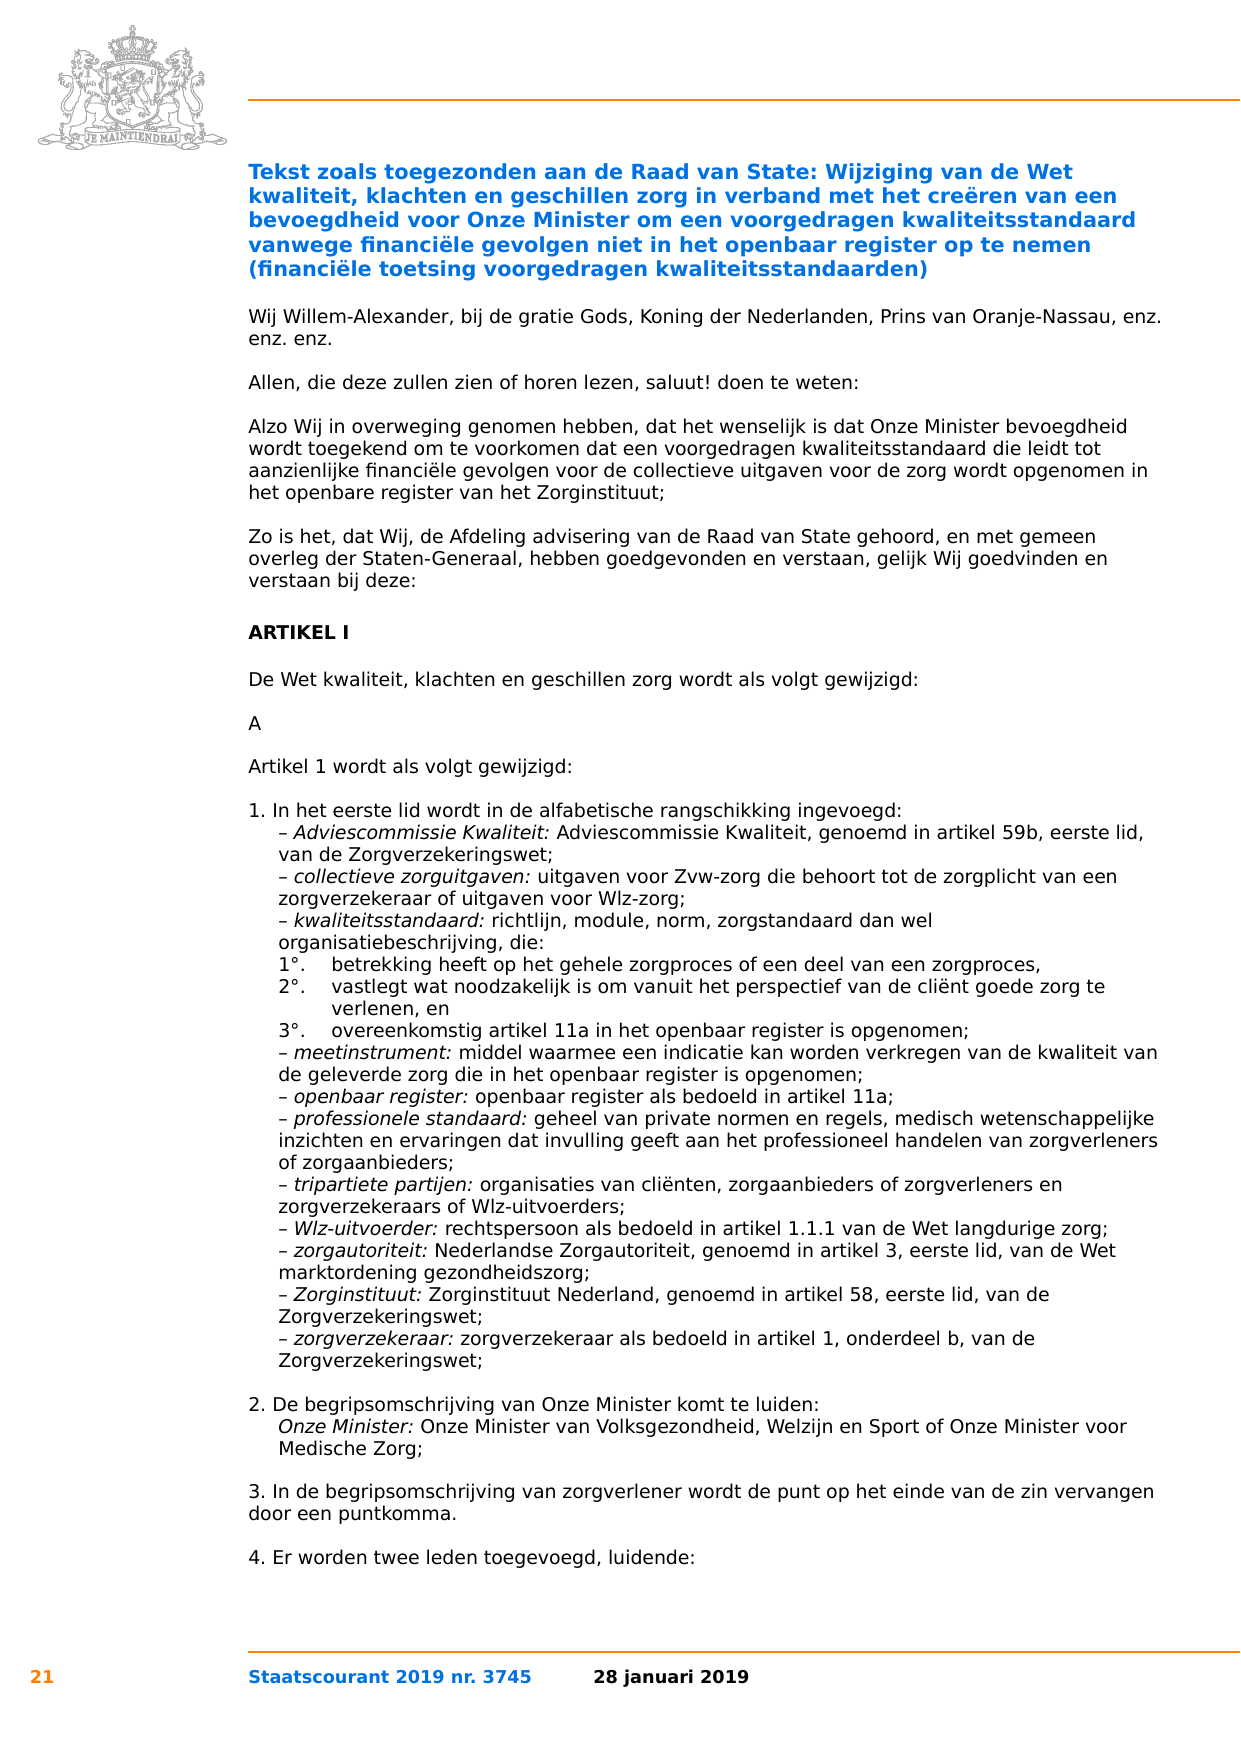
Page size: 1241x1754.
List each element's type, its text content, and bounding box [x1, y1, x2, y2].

text – zorgverzekeraar: zorgverzekeraar als bedoeld in artikel 1, onderdeel b, van de Zorgverzekeringswet; [278, 1328, 1163, 1372]
text – openbaar register: openbaar register als bedoeld in artikel 11a; [278, 1086, 1163, 1108]
text – tripartiete partijen: organisaties van cliënten, zorgaanbieders of zorgverleners en zorgverzekeraars of Wlz-uitvoerders; [278, 1174, 1163, 1218]
text – zorgautoriteit: Nederlandse Zorgautoriteit, genoemd in artikel 3, eerste lid, van de Wet marktordening gezondheidszorg; [278, 1240, 1163, 1284]
text 3. In de begripsomschrijving van zorgverlener wordt de punt op het einde van de zin vervangen door een puntkomma. [248, 1481, 1163, 1525]
subtitle Tekst zoals toegezonden aan de Raad van State: Wijziging van de Wet kwaliteit, klachten en geschillen zorg in verband met het creëren van een bevoegdheid voor Onze Minister om een voorgedragen kwaliteitsstandaard vanwege financiële gevolgen niet in het openbaar register op te nemen (financiële toetsing voorgedragen kwaliteitsstandaarden) [248, 160, 1163, 281]
text – Adviescommissie Kwaliteit: Adviescommissie Kwaliteit, genoemd in artikel 59b, eerste lid, van de Zorgverzekeringswet; [278, 822, 1163, 866]
text Onze Minister: Onze Minister van Volksgezondheid, Welzijn en Sport of Onze Minister voor Medische Zorg; [278, 1416, 1163, 1459]
text Artikel 1 wordt als volgt gewijzigd: [248, 756, 1163, 778]
text – Wlz-uitvoerder: rechtspersoon als bedoeld in artikel 1.1.1 van de Wet langdurige zorg; [278, 1218, 1163, 1240]
picture [38, 25, 227, 150]
text – collectieve zorguitgaven: uitgaven voor Zvw-zorg die behoort tot de zorgplicht van een zorgverzekeraar of uitgaven voor Wlz-zorg; [278, 866, 1163, 910]
text – kwaliteitsstandaard: richtlijn, module, norm, zorgstandaard dan wel organisatiebeschrijving, die: [278, 910, 1163, 954]
text 1°. betrekking heeft op het gehele zorgproces of een deel van een zorgproces, [278, 954, 1163, 976]
text 2°. vastlegt wat noodzakelijk is om vanuit het perspectief van de cliënt goede zorg te verlenen, en [278, 976, 1163, 1020]
text 3°. overeenkomstig artikel 11a in het openbaar register is opgenomen; [278, 1020, 1163, 1042]
text Allen, die deze zullen zien of horen lezen, saluut! doen te weten: [248, 372, 1163, 394]
text 2. De begripsomschrijving van Onze Minister komt te luiden: [248, 1393, 1163, 1416]
text Wij Willem-Alexander, bij de gratie Gods, Koning der Nederlanden, Prins van Oranje-Nassau, enz. enz. enz. [248, 306, 1163, 350]
text A [248, 712, 1163, 734]
text – professionele standaard: geheel van private normen en regels, medisch wetenschappelijke inzichten en ervaringen dat invulling geeft aan het professioneel handelen van zorgverleners of zorgaanbieders; [278, 1108, 1163, 1174]
text – Zorginstituut: Zorginstituut Nederland, genoemd in artikel 58, eerste lid, van de Zorgverzekeringswet; [278, 1284, 1163, 1328]
text Zo is het, dat Wij, de Afdeling advisering van de Raad van State gehoord, en met gemeen overleg der Staten-Generaal, hebben goedgevonden en verstaan, gelijk Wij goedvinden en verstaan bij deze: [248, 526, 1163, 592]
text De Wet kwaliteit, klachten en geschillen zorg wordt als volgt gewijzigd: [248, 669, 1163, 691]
subtitle ARTIKEL I [248, 622, 1163, 644]
text 1. In het eerste lid wordt in de alfabetische rangschikking ingevoegd: [248, 800, 1163, 822]
text 4. Er worden twee leden toegevoegd, luidende: [248, 1547, 1163, 1569]
text Alzo Wij in overweging genomen hebben, dat het wenselijk is dat Onze Minister bevoegdheid wordt toegekend om te voorkomen dat een voorgedragen kwaliteitsstandaard die leidt tot aanzienlijke financiële gevolgen voor de collectieve uitgaven voor de zorg wordt opgenomen in het openbare register van het Zorginstituut; [248, 416, 1163, 504]
text – meetinstrument: middel waarmee een indicatie kan worden verkregen van de kwaliteit van de geleverde zorg die in het openbaar register is opgenomen; [278, 1042, 1163, 1086]
